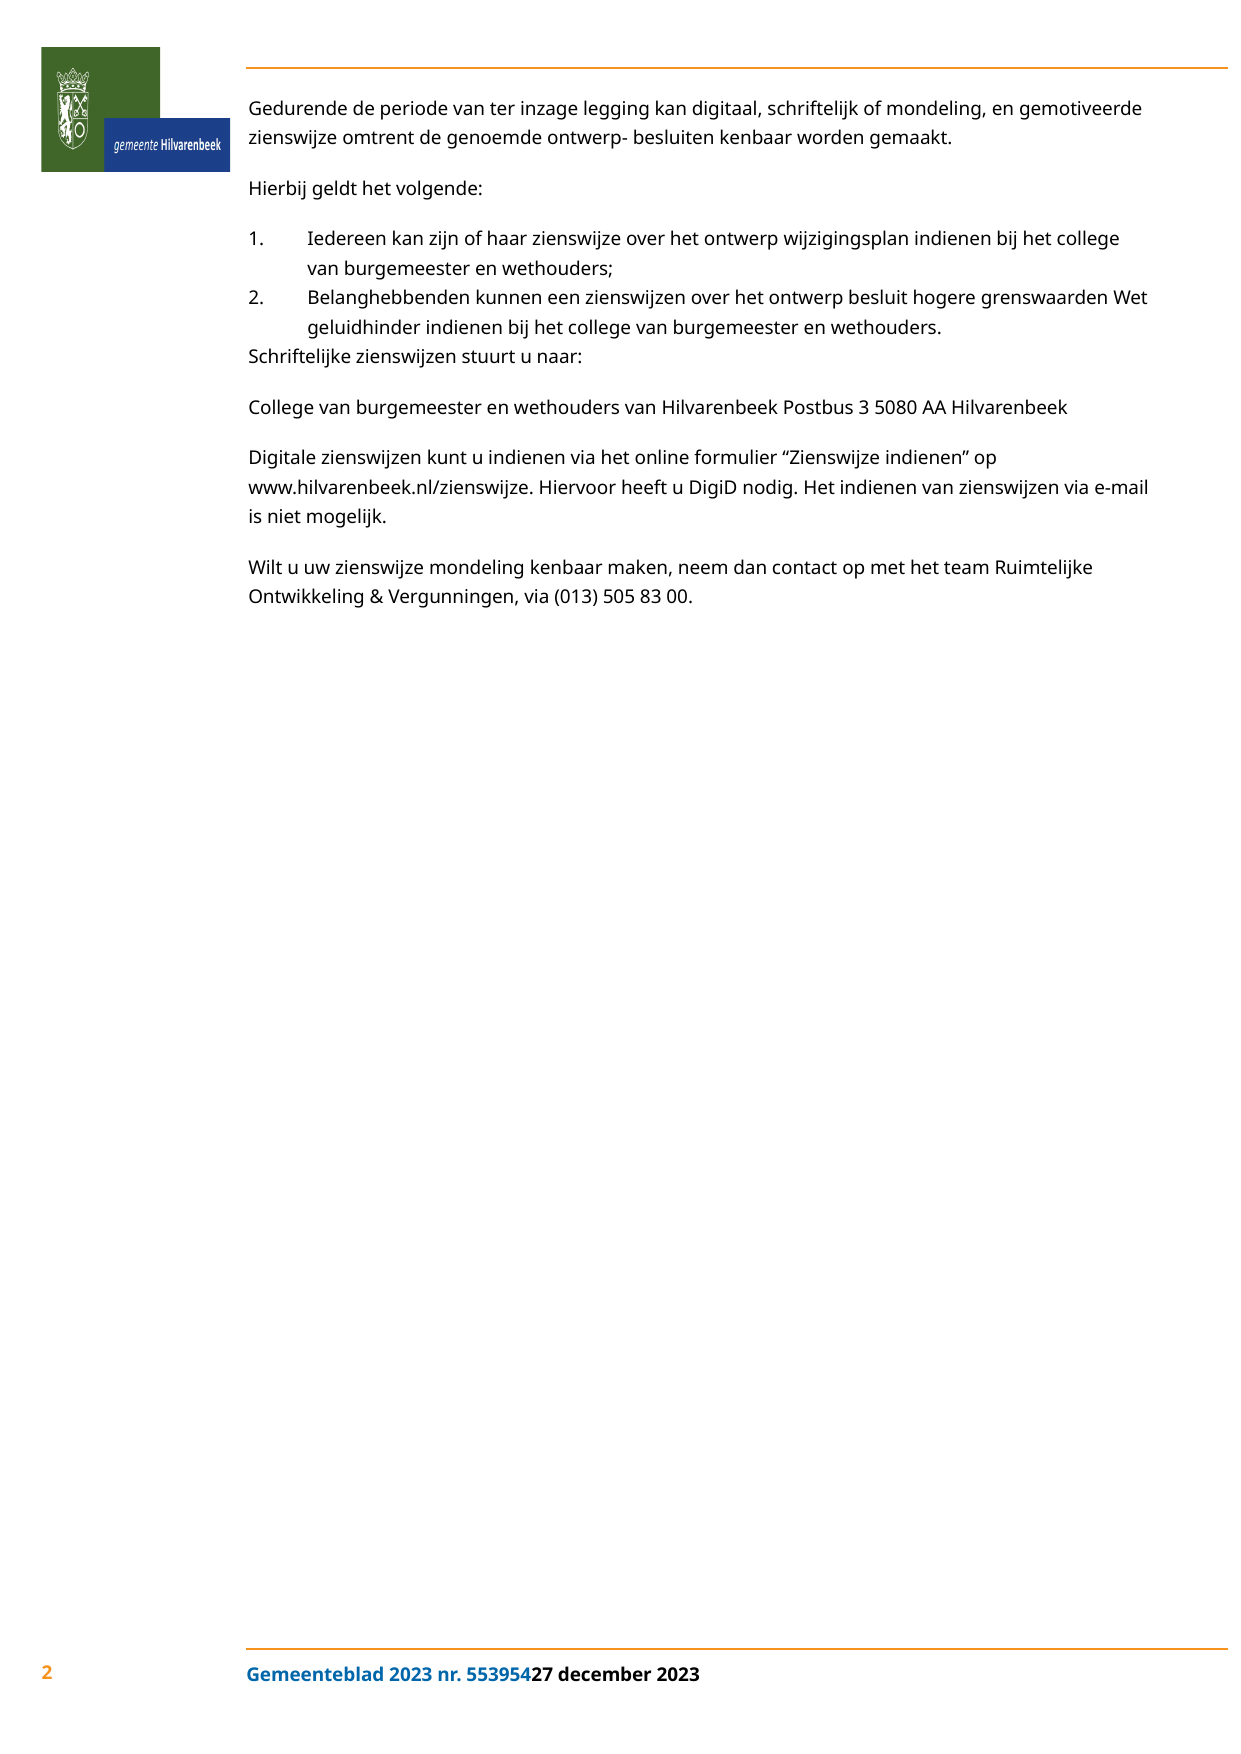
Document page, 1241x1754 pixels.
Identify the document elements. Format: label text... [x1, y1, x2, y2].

picture [41, 47, 231, 172]
list Iedereen kan zijn of haar zienswijze over het ontwerp wijzigingsplan indienen bij het college van burgemeester en wethouders; [248, 225, 1152, 281]
text Digitale zienswijzen kunt u indienen via het online formulier “Zienswijze indienen” op www.hilvarenbeek.nl/zienswijze. Hiervoor heeft u DigiD nodig. Het indienen van zienswijzen via e-mail is niet mogelijk. [248, 444, 1152, 529]
text Hierbij geldt het volgende: [248, 175, 1152, 201]
list Belanghebbenden kunnen een zienswijzen over het ontwerp besluit hogere grenswaarden Wet geluidhinder indienen bij het college van burgemeester en wethouders. [248, 284, 1152, 340]
text Gedurende de periode van ter inzage legging kan digitaal, schriftelijk of mondeling, en gemotiveerde zienswijze omtrent de genoemde ontwerp- besluiten kenbaar worden gemaakt. [248, 95, 1152, 150]
text College van burgemeester en wethouders van Hilvarenbeek Postbus 3 5080 AA Hilvarenbeek [248, 394, 1152, 420]
text Schriftelijke zienswijzen stuurt u naar: [248, 343, 1152, 369]
text Wilt u uw zienswijze mondeling kenbaar maken, neem dan contact op met het team Ruimtelijke Ontwikkeling & Vergunningen, via (013) 505 83 00. [248, 554, 1152, 609]
